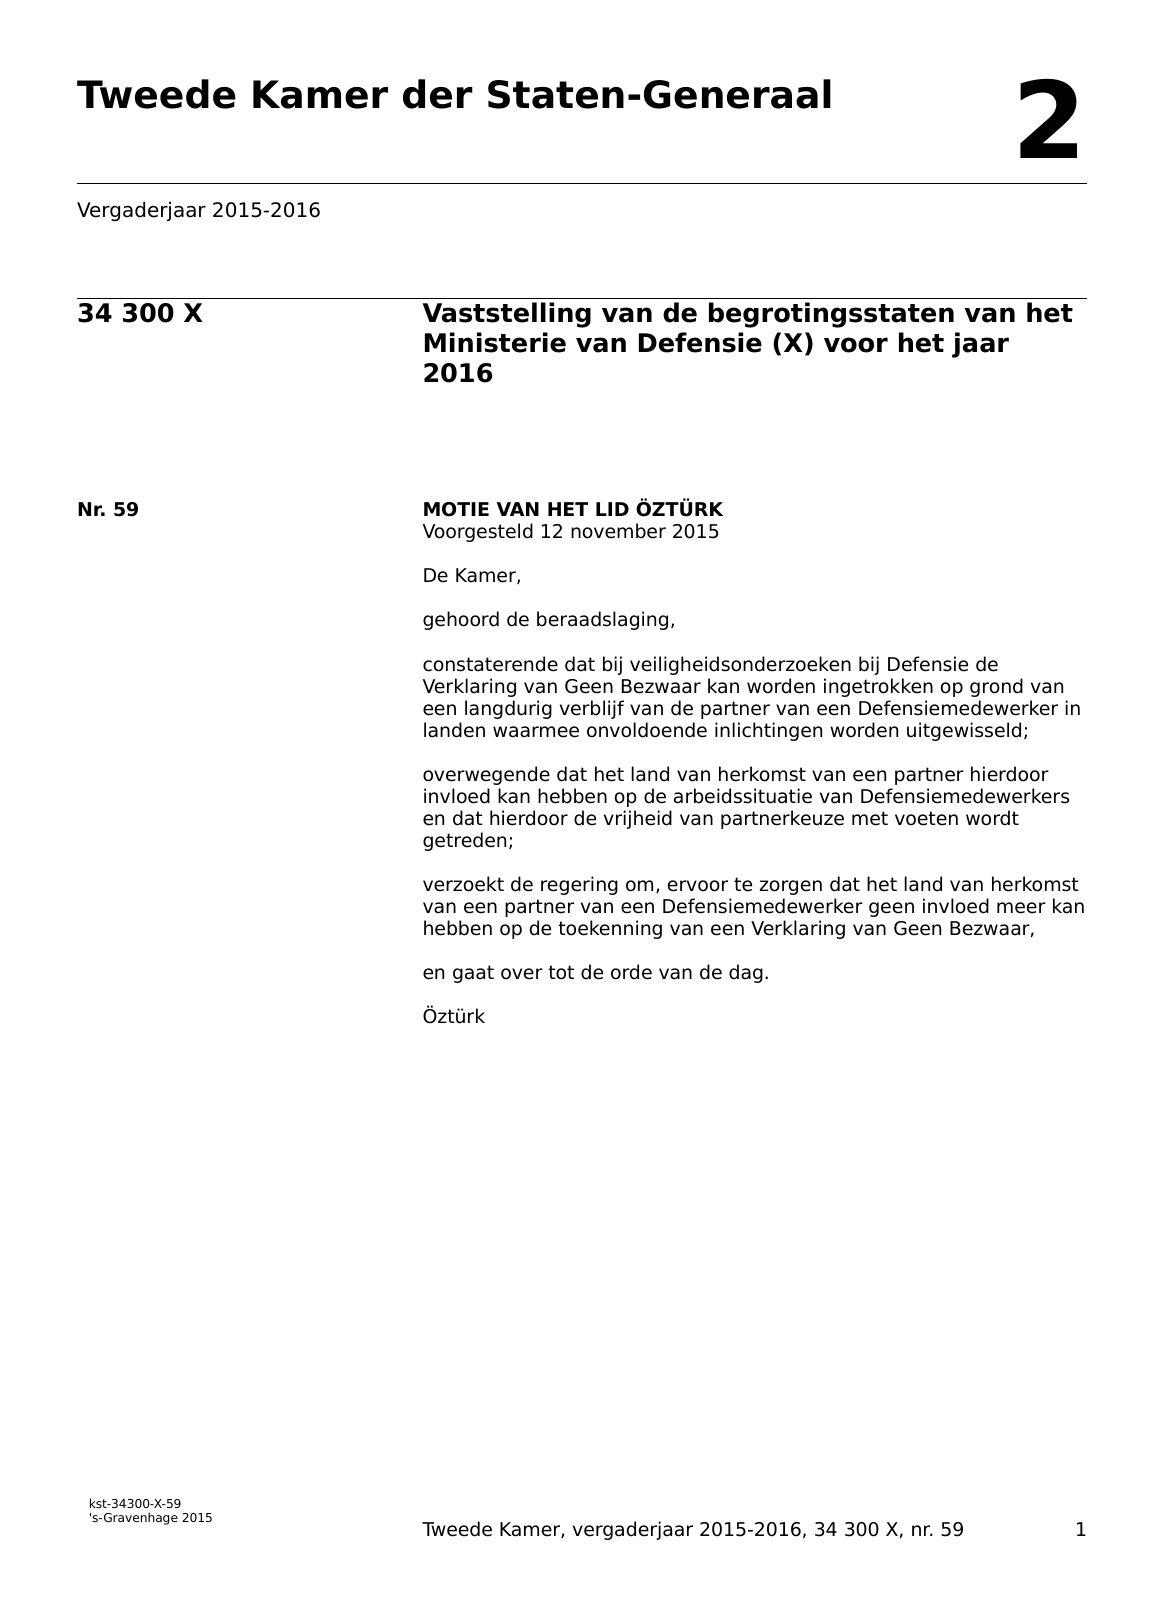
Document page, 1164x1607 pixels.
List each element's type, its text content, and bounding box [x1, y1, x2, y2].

text constaterende dat bij veiligheidsonderzoeken bij Defensie de Verklaring van Geen Bezwaar kan worden ingetrokken op grond van een langdurig verblijf van de partner van een Defensiemedewerker in landen waarmee onvoldoende inlichtingen worden uitgewisseld; [422, 653, 1087, 741]
text en gaat over tot de orde van de dag. [422, 962, 1087, 984]
table_cell Vergaderjaar 2015-2016 [77, 184, 1087, 298]
text De Kamer, [422, 565, 1087, 587]
text verzoekt de regering om, ervoor te zorgen dat het land van herkomst van een partner van een Defensiemedewerker geen invloed meer kan hebben op de toekenning van een Verklaring van Geen Bezwaar, [422, 874, 1087, 940]
text overwegende dat het land van herkomst van een partner hierdoor invloed kan hebben op de arbeidssituatie van Defensiemedewerkers en dat hierdoor de vrijheid van partnerkeuze met voeten wordt getreden; [422, 764, 1087, 852]
text Öztürk [422, 1006, 1087, 1028]
table_header Tweede Kamer der Staten-Generaal [77, 59, 886, 183]
text Voorgesteld 12 november 2015 [422, 521, 1087, 543]
text kst-34300-X-59 [88, 1497, 323, 1511]
text gehoord de beraadslaging, [422, 609, 1087, 631]
text 's-Gravenhage 2015 [88, 1511, 323, 1525]
subtitle Nr. 59 MOTIE VAN HET LID ÖZTÜRK [77, 499, 1087, 521]
table_header 2 [886, 59, 1087, 183]
subtitle 34 300 X Vaststelling van de begrotingsstaten van het Ministerie van Defensie (X) voor het jaar 2016 [77, 299, 1087, 388]
